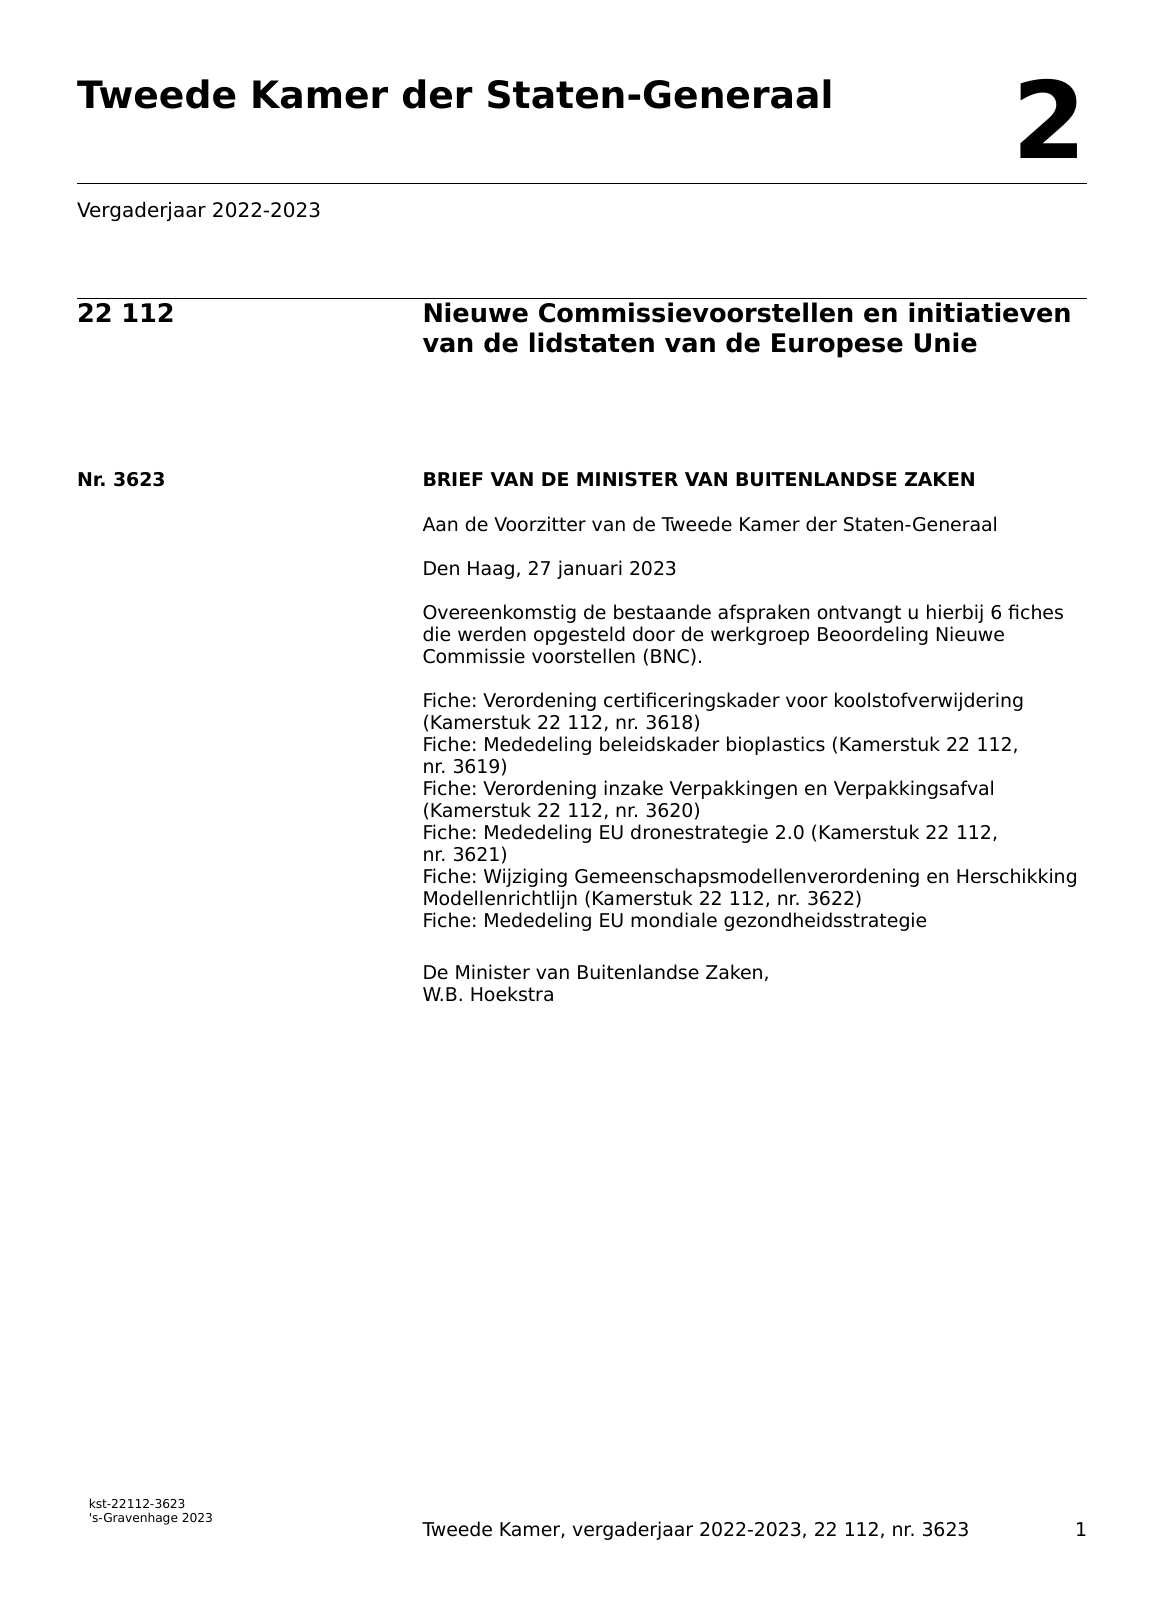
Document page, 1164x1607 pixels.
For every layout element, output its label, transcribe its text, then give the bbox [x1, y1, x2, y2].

text kst-22112-3623 [88, 1497, 323, 1511]
text Fiche: Mededeling beleidskader bioplastics (Kamerstuk 22 112, nr. 3619) [422, 734, 1087, 778]
text Overeenkomstig de bestaande afspraken ontvangt u hierbij 6 fiches die werden opgesteld door de werkgroep Beoordeling Nieuwe Commissie voorstellen (BNC). [422, 602, 1087, 668]
text 's-Gravenhage 2023 [88, 1511, 323, 1525]
text De Minister van Buitenlandse Zaken, W.B. Hoekstra [422, 962, 1087, 1006]
text Fiche: Mededeling EU dronestrategie 2.0 (Kamerstuk 22 112, nr. 3621) [422, 822, 1087, 866]
table_header Tweede Kamer der Staten-Generaal [77, 59, 886, 183]
text Fiche: Verordening certificeringskader voor koolstofverwijdering (Kamerstuk 22 112, nr. 3618) [422, 690, 1087, 734]
text Fiche: Wijziging Gemeenschapsmodellenverordening en Herschikking Modellenrichtlijn (Kamerstuk 22 112, nr. 3622) [422, 866, 1087, 910]
text Fiche: Verordening inzake Verpakkingen en Verpakkingsafval (Kamerstuk 22 112, nr. 3620) [422, 778, 1087, 822]
table_cell Vergaderjaar 2022-2023 [77, 184, 1087, 298]
text Aan de Voorzitter van de Tweede Kamer der Staten-Generaal [422, 513, 1087, 536]
subtitle Nr. 3623 BRIEF VAN DE MINISTER VAN BUITENLANDSE ZAKEN [77, 469, 1087, 491]
subtitle 22 112 Nieuwe Commissievoorstellen en initiatieven van de lidstaten van de Europese Unie [77, 299, 1087, 358]
table_header 2 [886, 59, 1087, 183]
text Den Haag, 27 januari 2023 [422, 558, 1087, 580]
text Fiche: Mededeling EU mondiale gezondheidsstrategie [422, 910, 1087, 932]
